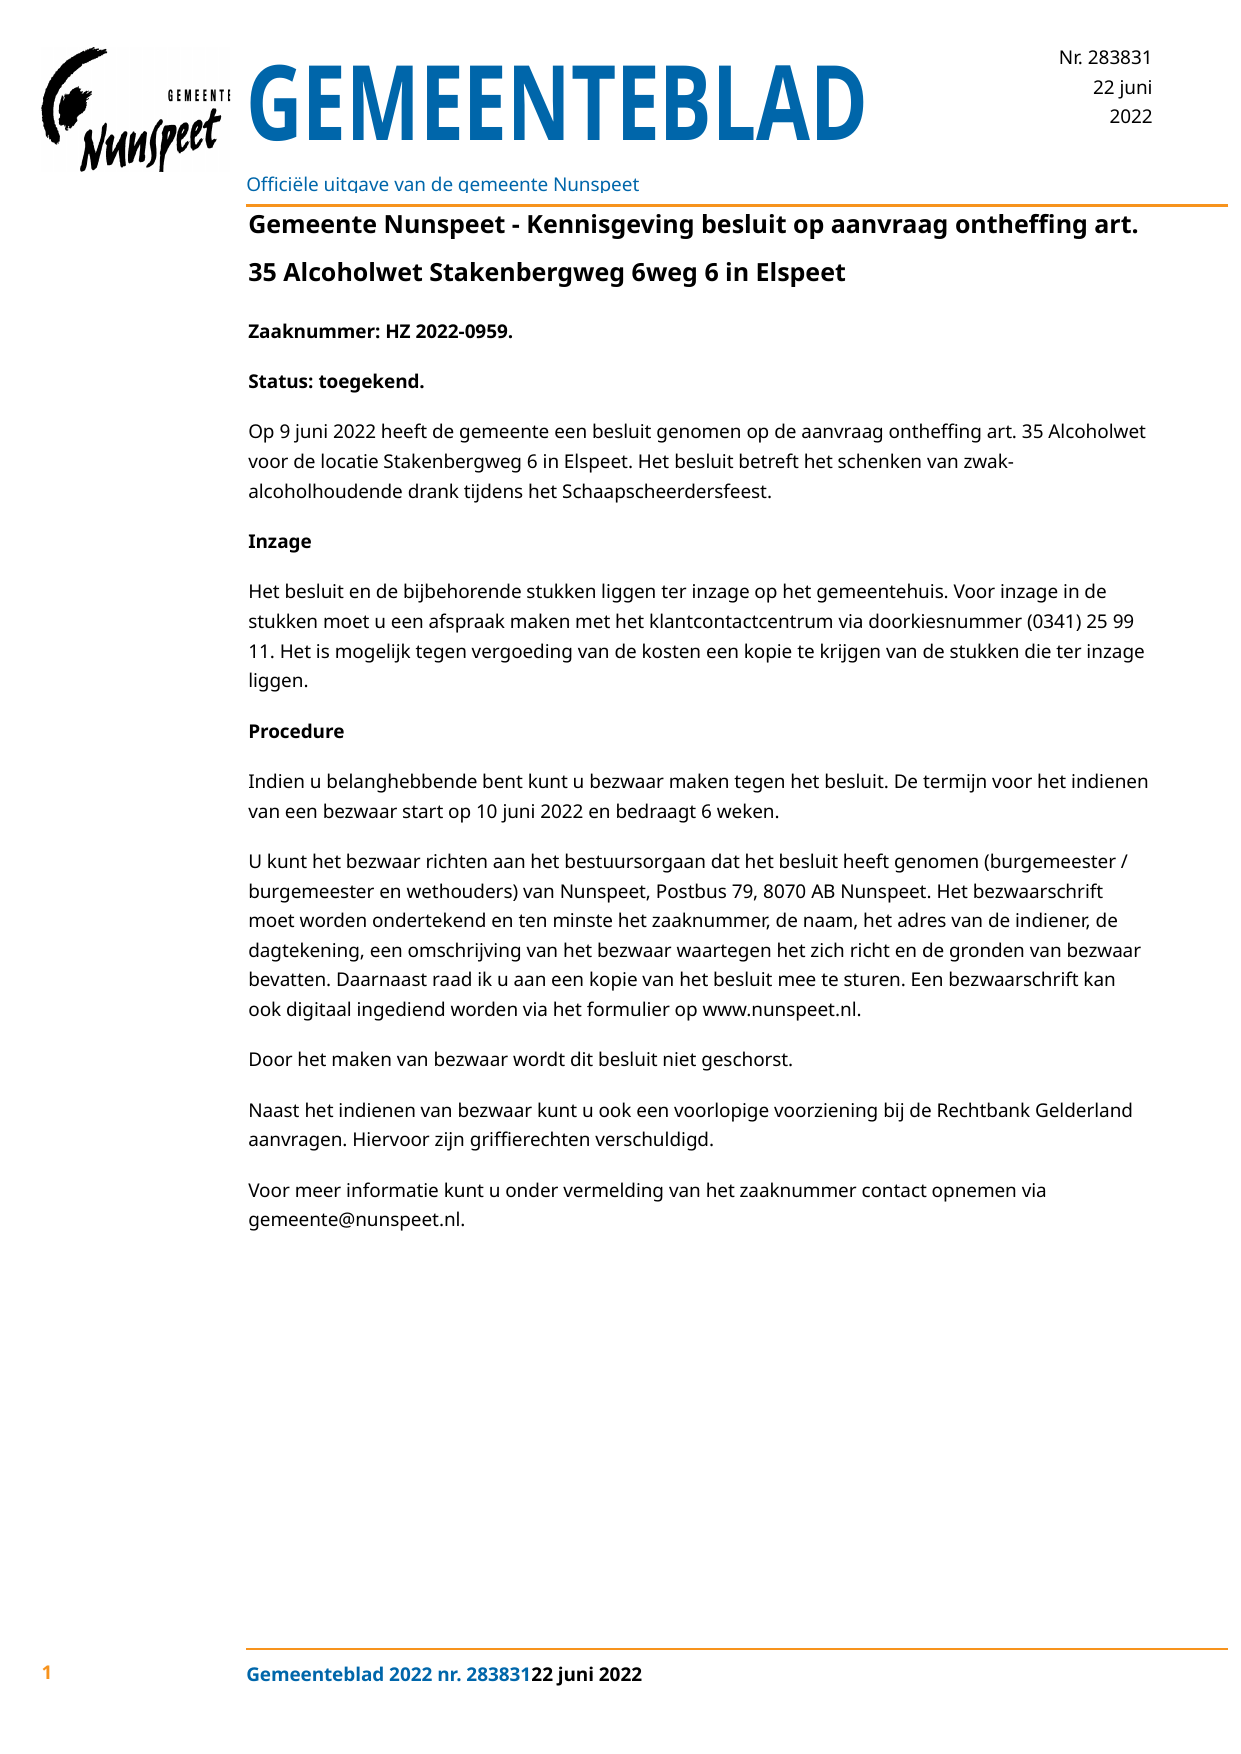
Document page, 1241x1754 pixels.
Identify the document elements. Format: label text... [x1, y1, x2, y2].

text Het besluit en de bijbehorende stukken liggen ter inzage op het gemeentehuis. Voor inzage in de stukken moet u een afspraak maken met het klantcontactcentrum via doorkiesnummer (0341) 25 99 11. Het is mogelijk tegen vergoeding van de kosten een kopie te krijgen van de stukken die ter inzage liggen. [248, 579, 1152, 693]
text Inzage [248, 528, 1152, 554]
picture [41, 47, 231, 172]
text Status: toegekend. [248, 368, 1152, 394]
text Zaaknummer: HZ 2022-0959. [248, 318, 1152, 344]
text Door het maken van bezwaar wordt dit besluit niet geschorst. [248, 1047, 1152, 1072]
text Naast het indienen van bezwaar kunt u ook een voorlopige voorziening bij de Rechtbank Gelderland aanvragen. Hiervoor zijn griffierechten verschuldigd. [248, 1097, 1152, 1152]
text Procedure [248, 718, 1152, 744]
text Gemeente Nunspeet - Kennisgeving besluit op aanvraag ontheffing art. 35 Alcoholwet Stakenbergweg 6weg 6 in Elspeet [248, 207, 1152, 288]
text Indien u belanghebbende bent kunt u bezwaar maken tegen het besluit. De termijn voor het indienen van een bezwaar start op 10 juni 2022 en bedraagt 6 weken. [248, 768, 1152, 824]
text U kunt het bezwaar richten aan het bestuursorgaan dat het besluit heeft genomen (burgemeester / burgemeester en wethouders) van Nunspeet, Postbus 79, 8070 AB Nunspeet. Het bezwaarschrift moet worden ondertekend en ten minste het zaaknummer, de naam, het adres van de indiener, de dagtekening, een omschrijving van het bezwaar waartegen het zich richt en de gronden van bezwaar bevatten. Daarnaast raad ik u aan een kopie van het besluit mee te sturen. Een bezwaarschrift kan ook digitaal ingediend worden via het formulier op www.nunspeet.nl. [248, 848, 1152, 1022]
text Op 9 juni 2022 heeft de gemeente een besluit genomen op de aanvraag ontheffing art. 35 Alcoholwet voor de locatie Stakenbergweg 6 in Elspeet. Het besluit betreft het schenken van zwak-alcoholhoudende drank tijdens het Schaapscheerdersfeest. [248, 419, 1152, 504]
text Voor meer informatie kunt u onder vermelding van het zaaknummer contact opnemen via gemeente@nunspeet.nl. [248, 1177, 1152, 1232]
